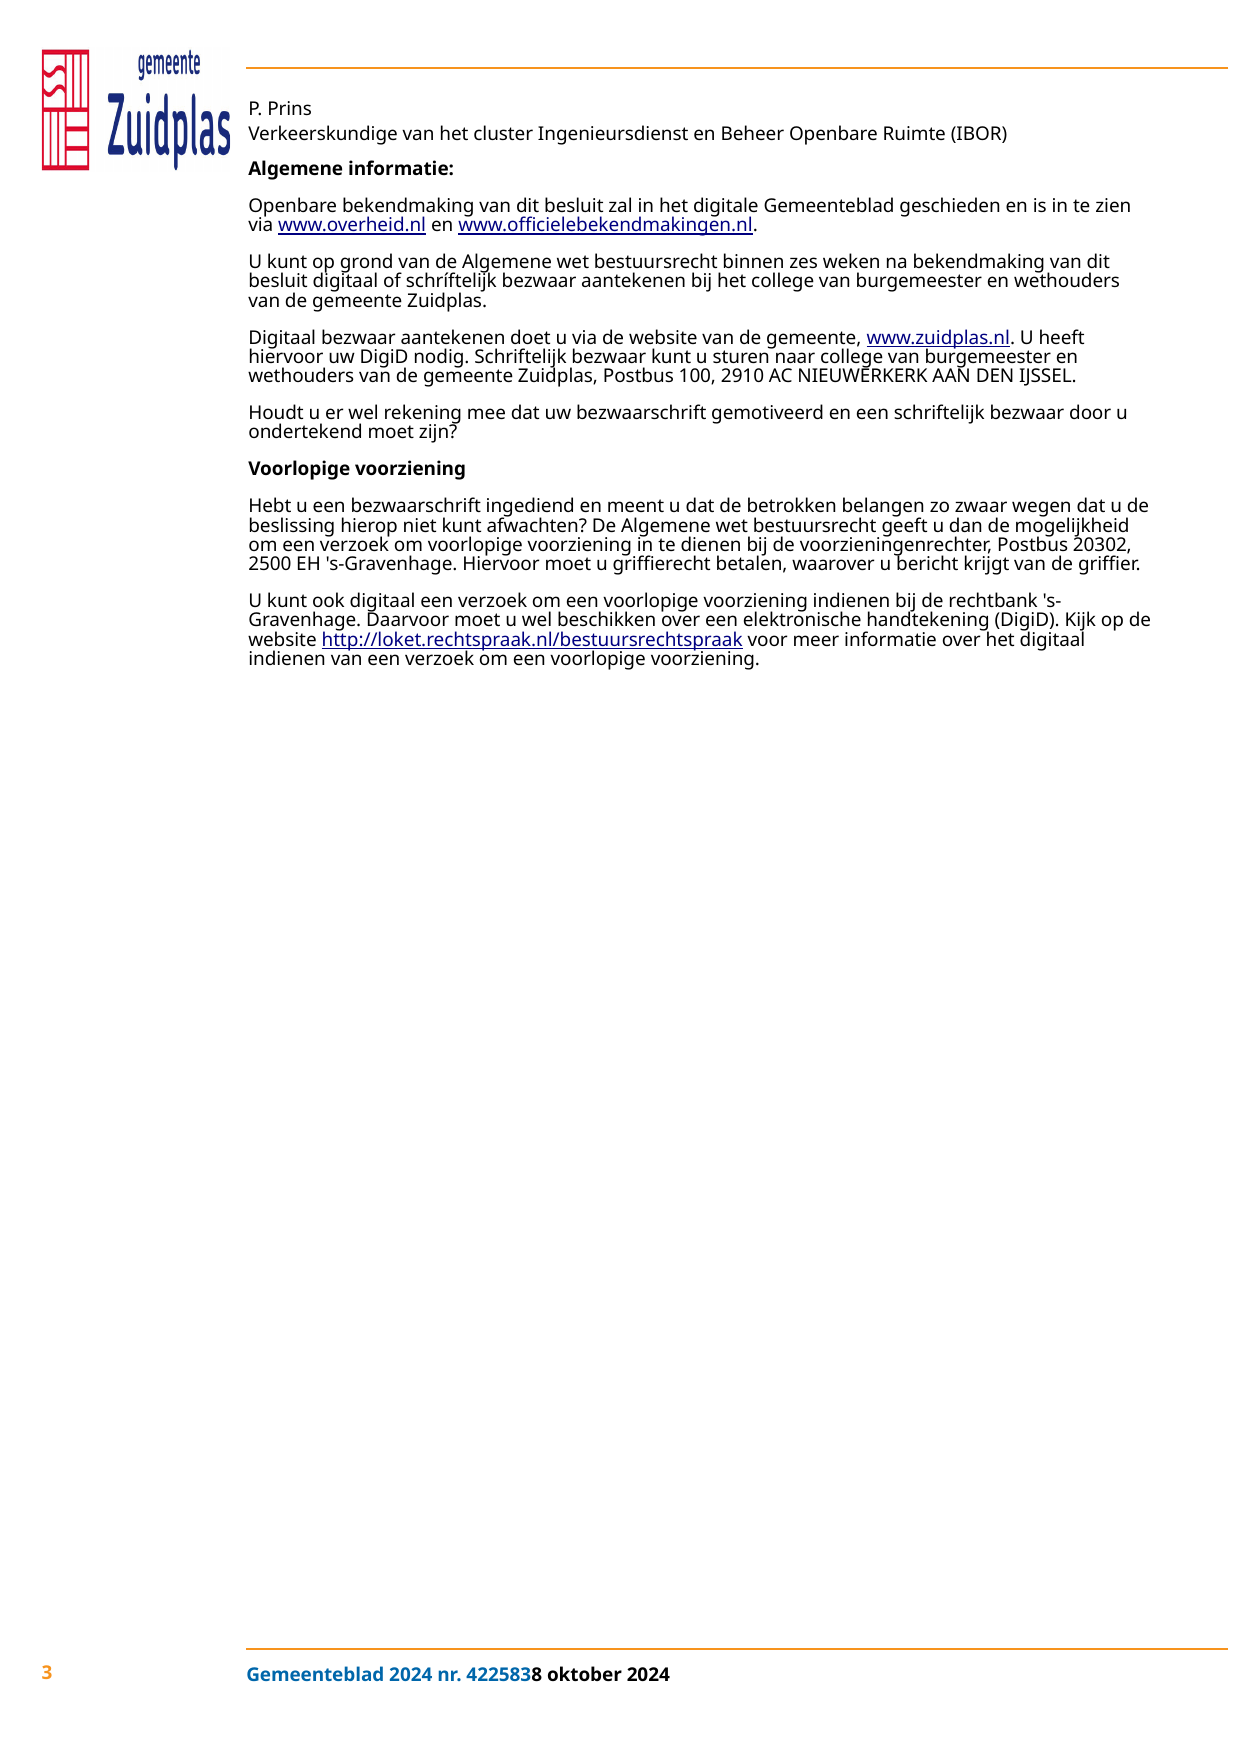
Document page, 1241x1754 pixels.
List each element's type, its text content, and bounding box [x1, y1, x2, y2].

text Verkeerskundige van het cluster Ingenieursdienst en Beheer Openbare Ruimte (IBOR) [248, 121, 1152, 146]
text U kunt ook digitaal een verzoek om een voorlopige voorziening indienen bij de rechtbank 's-Gravenhage. Daarvoor moet u wel beschikken over een elektronische handtekening (DigiD). Kijk op de website http://loket.rechtspraak.nl/bestuursrechtspraak voor meer informatie over het digitaal indienen van een verzoek om een voorlopige voorziening. [248, 592, 1152, 669]
text Voorlopige voorziening [248, 460, 1152, 480]
text Digitaal bezwaar aantekenen doet u via de website van de gemeente, www.zuidplas.nl. U heeft hiervoor uw DigiD nodig. Schriftelijk bezwaar kunt u sturen naar college van burgemeester en wethouders van de gemeente Zuidplas, Postbus 100, 2910 AC NIEUWERKERK AAN DEN IJSSEL. [248, 329, 1152, 386]
text Algemene informatie: [248, 160, 1152, 179]
picture [41, 47, 231, 172]
text Houdt u er wel rekening mee dat uw bezwaarschrift gemotiveerd en een schriftelijk bezwaar door u ondertekend moet zijn? [248, 404, 1152, 443]
text P. Prins [248, 95, 1152, 121]
text Hebt u een bezwaarschrift ingediend en meent u dat de betrokken belangen zo zwaar wegen dat u de beslissing hierop niet kunt afwachten? De Algemene wet bestuursrecht geeft u dan de mogelijkheid om een verzoek om voorlopige voorziening in te dienen bij de voorzieningenrechter, Postbus 20302, 2500 EH 's-Gravenhage. Hiervoor moet u griffierecht betalen, waarover u bericht krijgt van de griffier. [248, 497, 1152, 574]
text U kunt op grond van de Algemene wet bestuursrecht binnen zes weken na bekendmaking van dit besluit digitaal of schríftelijk bezwaar aantekenen bij het college van burgemeester en wethouders van de gemeente Zuidplas. [248, 253, 1152, 311]
text Openbare bekendmaking van dit besluit zal in het digitale Gemeenteblad geschieden en is in te zien via www.overheid.nl en www.officielebekendmakingen.nl. [248, 197, 1152, 235]
